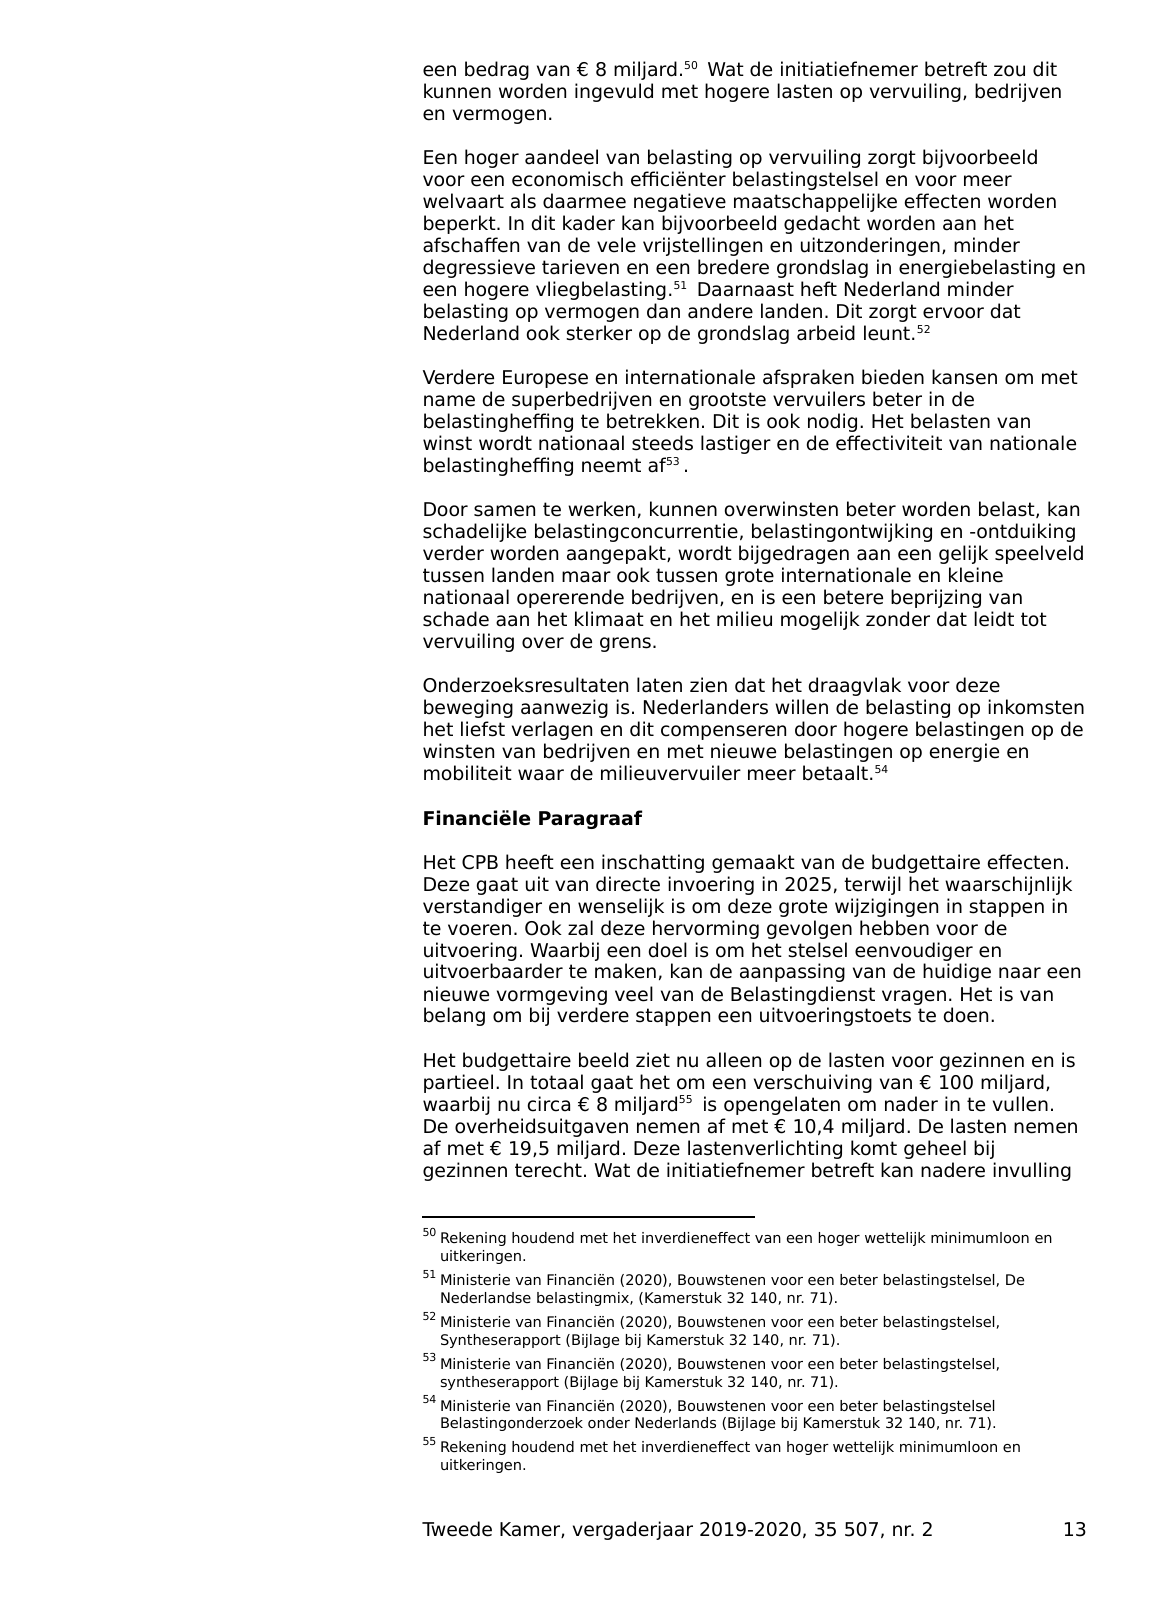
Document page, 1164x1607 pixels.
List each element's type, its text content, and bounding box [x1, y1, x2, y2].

text Het budgettaire beeld ziet nu alleen op de lasten voor gezinnen en is partieel. In totaal gaat het om een verschuiving van € 100 miljard, waarbij nu circa € 8 miljard is opengelaten om nader in te vullen. De overheidsuitgaven nemen af met € 10,4 miljard. De lasten nemen af met € 19,5 miljard. Deze lastenverlichting komt geheel bij gezinnen terecht. Wat de initiatiefnemer betreft kan nadere invulling [422, 1049, 1087, 1181]
text Een hoger aandeel van belasting op vervuiling zorgt bijvoorbeeld voor een economisch efficiënter belastingstelsel en voor meer welvaart als daarmee negatieve maatschappelijke effecten worden beperkt. In dit kader kan bijvoorbeeld gedacht worden aan het afschaffen van de vele vrijstellingen en uitzonderingen, minder degressieve tarieven en een bredere grondslag in energiebelasting en een hogere vliegbelasting. Daarnaast heft Nederland minder belasting op vermogen dan andere landen. Dit zorgt ervoor dat Nederland ook sterker op de grondslag arbeid leunt. [422, 147, 1087, 345]
text Rekening houdend met het inverdieneffect van hoger wettelijk minimumloon en uitkeringen. [422, 1435, 1087, 1474]
text Ministerie van Financiën (2020), Bouwstenen voor een beter belastingstelsel, Syntheserapport (Bijlage bij Kamerstuk 32 140, nr. 71). [422, 1310, 1087, 1349]
text Verdere Europese en internationale afspraken bieden kansen om met name de superbedrijven en grootste vervuilers beter in de belastingheffing te betrekken. Dit is ook nodig. Het belasten van winst wordt nationaal steeds lastiger en de effectiviteit van nationale belastingheffing neemt af. [422, 367, 1087, 477]
text Het CPB heeft een inschatting gemaakt van de budgettaire effecten. Deze gaat uit van directe invoering in 2025, terwijl het waarschijnlijk verstandiger en wenselijk is om deze grote wijzigingen in stappen in te voeren. Ook zal deze hervorming gevolgen hebben voor de uitvoering. Waarbij een doel is om het stelsel eenvoudiger en uitvoerbaarder te maken, kan de aanpassing van de huidige naar een nieuwe vormgeving veel van de Belastingdienst vragen. Het is van belang om bij verdere stappen een uitvoeringstoets te doen. [422, 852, 1087, 1027]
text een bedrag van € 8 miljard. Wat de initiatiefnemer betreft zou dit kunnen worden ingevuld met hogere lasten op vervuiling, bedrijven en vermogen. [422, 59, 1087, 125]
text Ministerie van Financiën (2020), Bouwstenen voor een beter belastingstelsel, syntheserapport (Bijlage bij Kamerstuk 32 140, nr. 71). [422, 1352, 1087, 1391]
text Door samen te werken, kunnen overwinsten beter worden belast, kan schadelijke belastingconcurrentie, belastingontwijking en -ontduiking verder worden aangepakt, wordt bijgedragen aan een gelijk speelveld tussen landen maar ook tussen grote internationale en kleine nationaal opererende bedrijven, en is een betere beprijzing van schade aan het klimaat en het milieu mogelijk zonder dat leidt tot vervuiling over de grens. [422, 499, 1087, 653]
text Ministerie van Financiën (2020), Bouwstenen voor een beter belastingstelsel, De Nederlandse belastingmix, (Kamerstuk 32 140, nr. 71). [422, 1268, 1087, 1307]
text Onderzoeksresultaten laten zien dat het draagvlak voor deze beweging aanwezig is. Nederlanders willen de belasting op inkomsten het liefst verlagen en dit compenseren door hogere belastingen op de winsten van bedrijven en met nieuwe belastingen op energie en mobiliteit waar de milieuvervuiler meer betaalt. [422, 675, 1087, 785]
subtitle Financiële Paragraaf [422, 807, 1087, 829]
text Ministerie van Financiën (2020), Bouwstenen voor een beter belastingstelsel Belastingonderzoek onder Nederlands (Bijlage bij Kamerstuk 32 140, nr. 71). [422, 1393, 1087, 1432]
text Rekening houdend met het inverdieneffect van een hoger wettelijk minimumloon en uitkeringen. [422, 1226, 1087, 1265]
